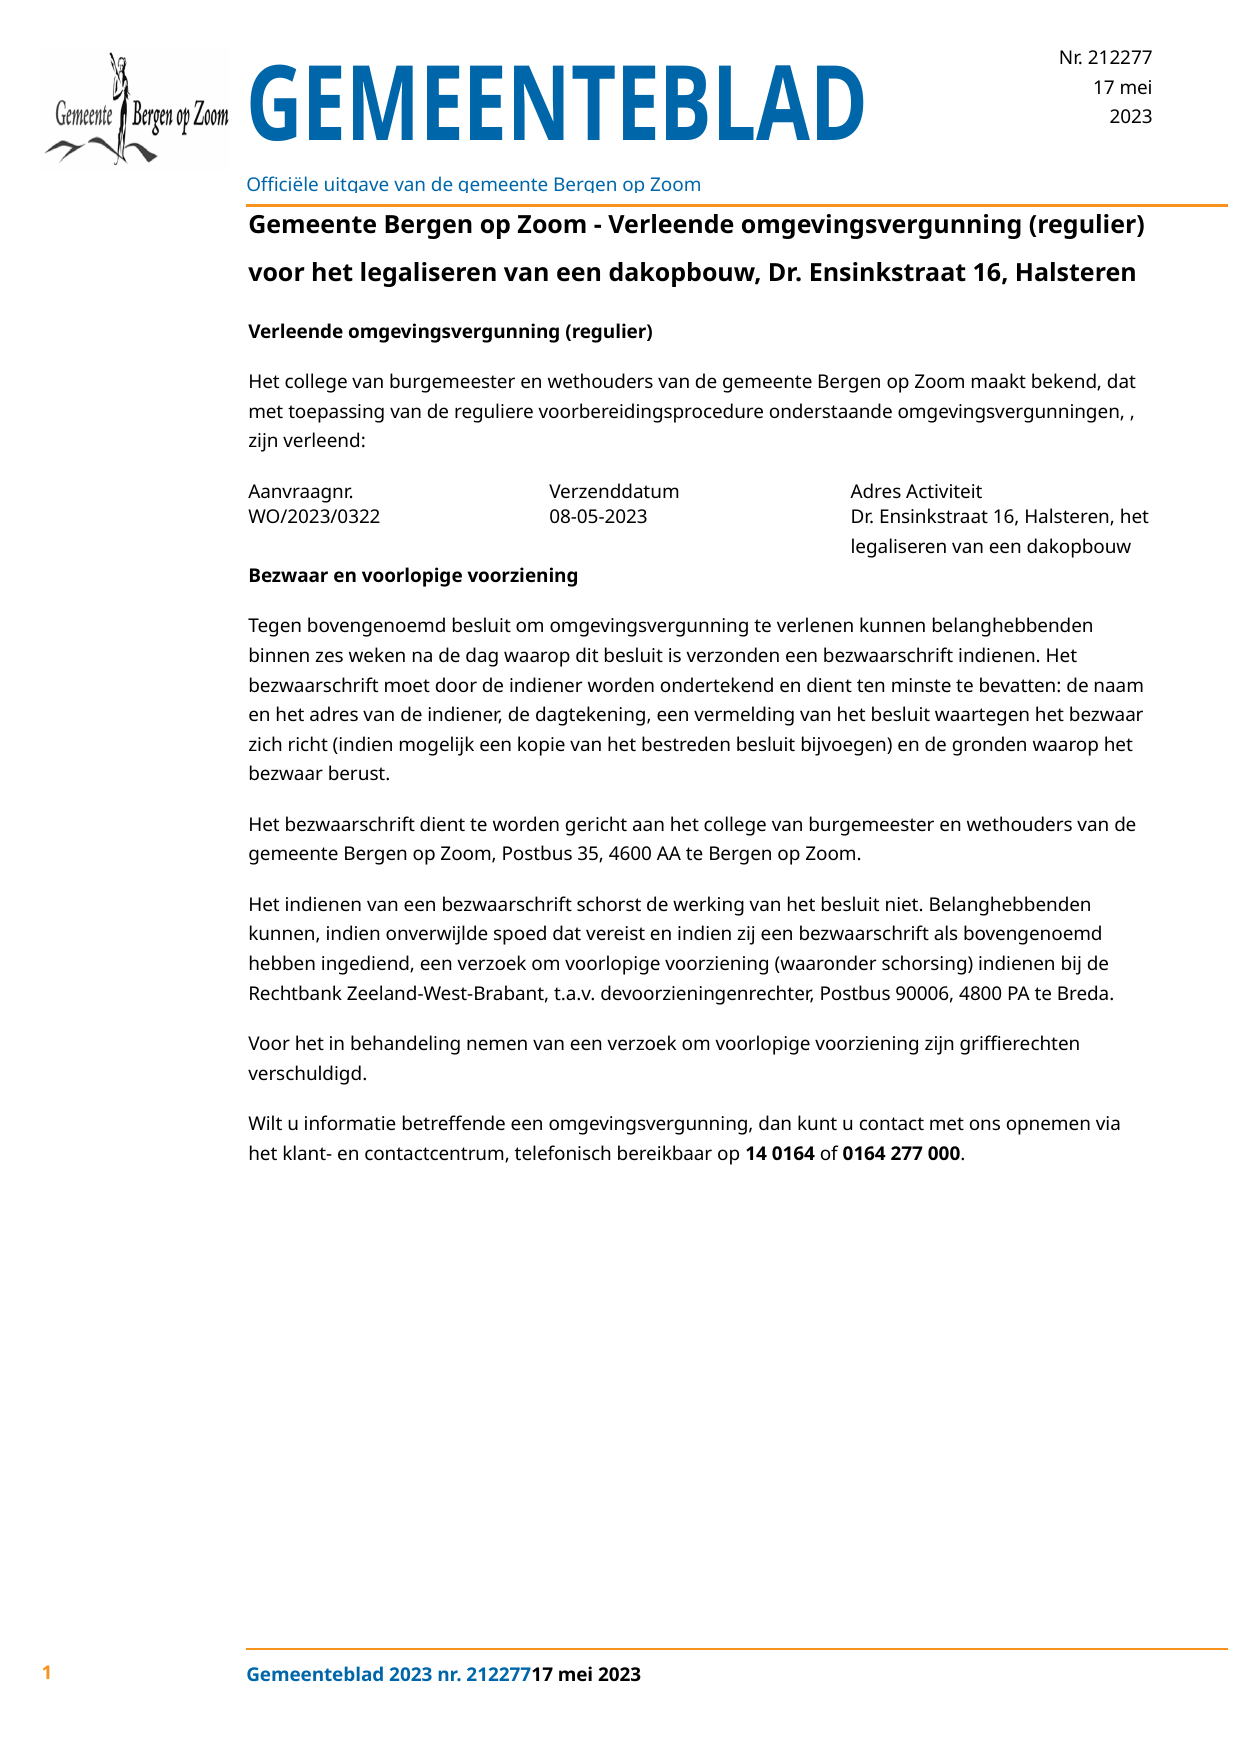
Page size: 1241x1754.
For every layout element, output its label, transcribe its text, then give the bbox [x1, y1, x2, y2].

table_cell 08-05-2023 [549, 504, 850, 559]
text Verleende omgevingsvergunning (regulier) [248, 318, 1152, 344]
text Wilt u informatie betreffende een omgevingsvergunning, dan kunt u contact met ons opnemen via het klant- en contactcentrum, telefonisch bereikbaar op 14 0164 of 0164 277 000. [248, 1110, 1152, 1166]
text Voor het in behandeling nemen van een verzoek om voorlopige voorziening zijn griffierechten verschuldigd. [248, 1030, 1152, 1086]
text Het indienen van een bezwaarschrift schorst de werking van het besluit niet. Belanghebbenden kunnen, indien onverwijlde spoed dat vereist en indien zij een bezwaarschrift als bovengenoemd hebben ingediend, een verzoek om voorlopige voorziening (waaronder schorsing) indienen bij de Rechtbank Zeeland-West-Brabant, t.a.v. devoorzieningenrechter, Postbus 90006, 4800 PA te Breda. [248, 891, 1152, 1006]
text Gemeente Bergen op Zoom - Verleende omgevingsvergunning (regulier) voor het legaliseren van een dakopbouw, Dr. Ensinkstraat 16, Halsteren [248, 207, 1152, 288]
table_header Adres Activiteit [850, 478, 1152, 504]
table_header Aanvraagnr. [248, 478, 549, 504]
text Tegen bovengenoemd besluit om omgevingsvergunning te verlenen kunnen belanghebbenden binnen zes weken na de dag waarop dit besluit is verzonden een bezwaarschrift indienen. Het bezwaarschrift moet door de indiener worden ondertekend en dient ten minste te bevatten: de naam en het adres van de indiener, de dagtekening, een vermelding van het besluit waartegen het bezwaar zich richt (indien mogelijk een kopie van het bestreden besluit bijvoegen) en de gronden waarop het bezwaar berust. [248, 613, 1152, 786]
picture [41, 47, 231, 172]
table_cell Dr. Ensinkstraat 16, Halsteren, het legaliseren van een dakopbouw [850, 504, 1152, 559]
text Het bezwaarschrift dient te worden gericht aan het college van burgemeester en wethouders van de gemeente Bergen op Zoom, Postbus 35, 4600 AA te Bergen op Zoom. [248, 811, 1152, 866]
table_cell WO/2023/0322 [248, 504, 549, 559]
text Bezwaar en voorlopige voorziening [248, 562, 1152, 588]
table_header Verzenddatum [549, 478, 850, 504]
text Het college van burgemeester en wethouders van de gemeente Bergen op Zoom maakt bekend, dat met toepassing van de reguliere voorbereidingsprocedure onderstaande omgevingsvergunningen, , zijn verleend: [248, 368, 1152, 453]
